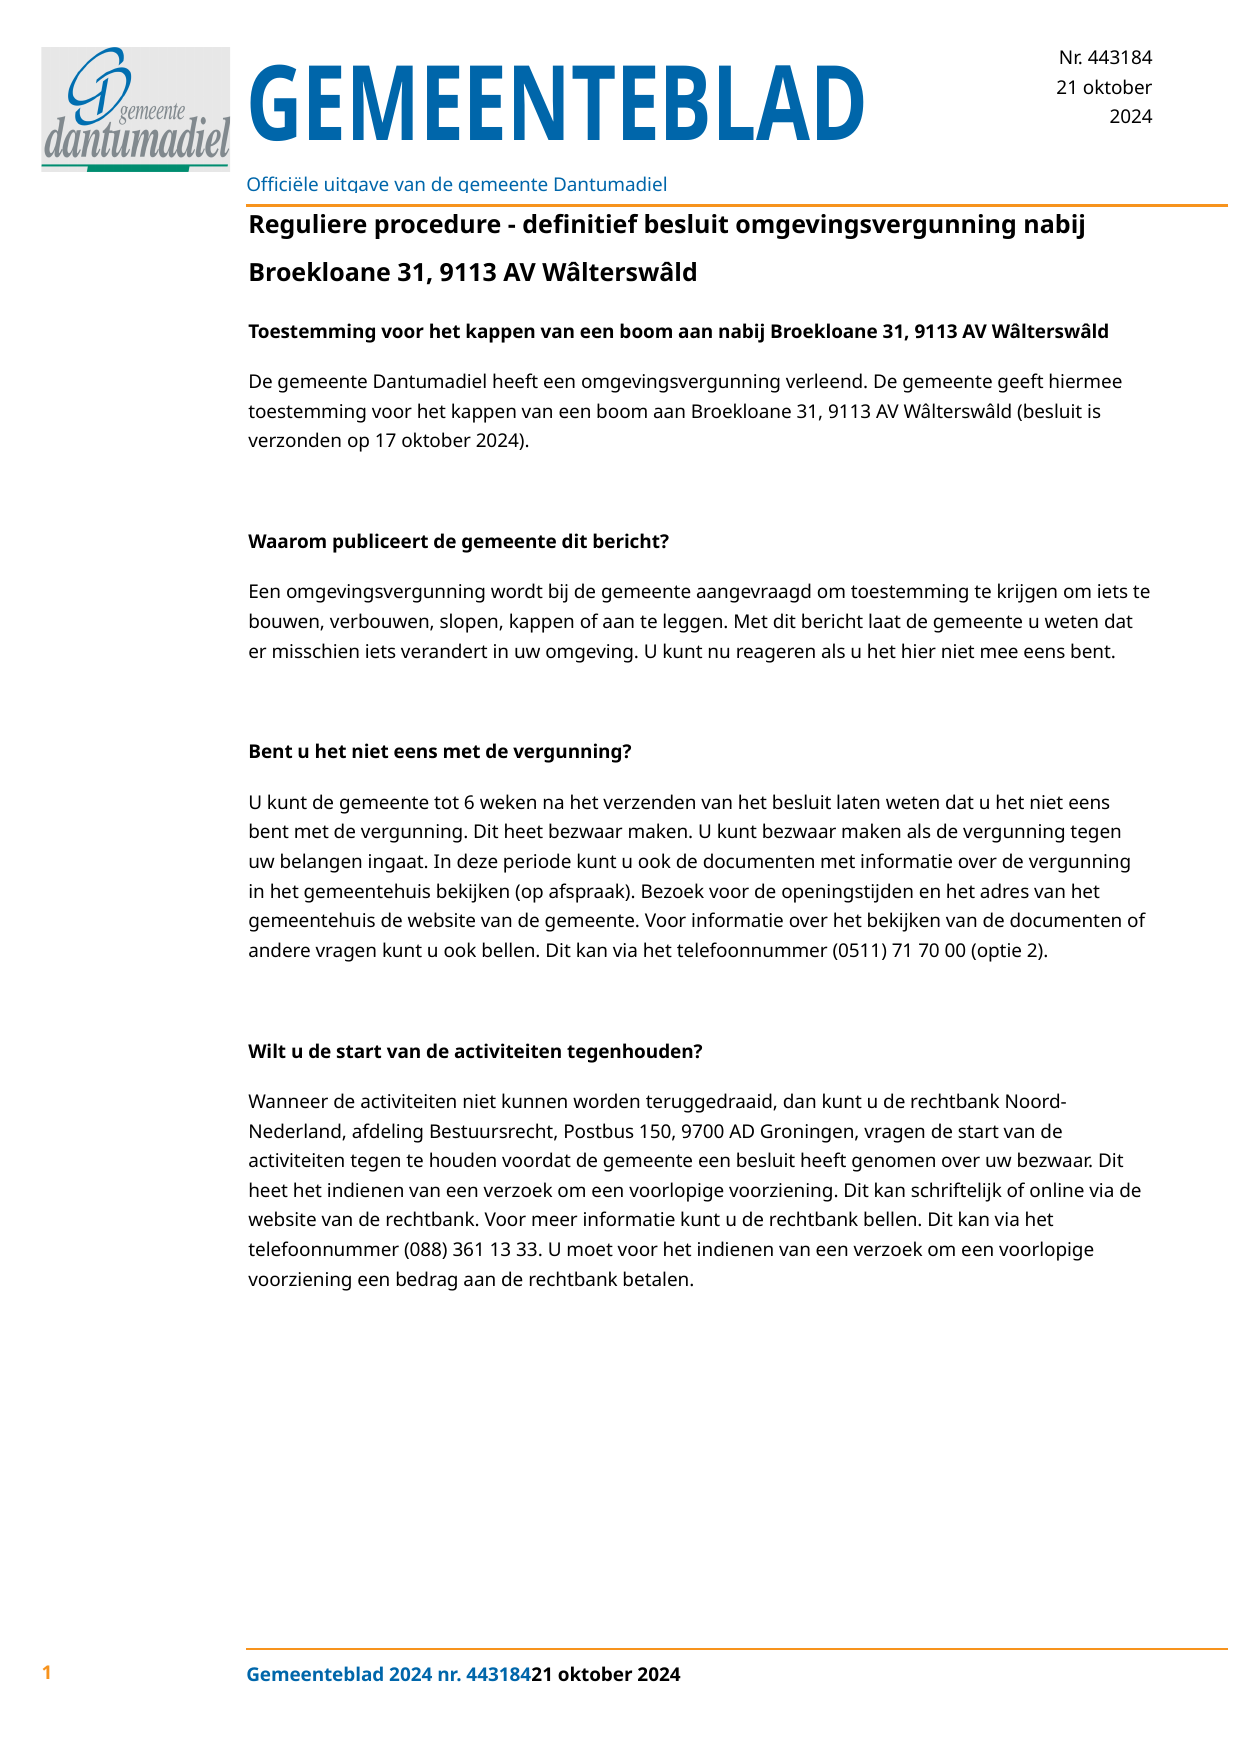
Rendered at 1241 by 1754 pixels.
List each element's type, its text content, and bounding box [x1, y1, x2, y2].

text Waarom publiceert de gemeente dit bericht? [248, 528, 1152, 554]
text Bent u het niet eens met de vergunning? [248, 739, 1152, 764]
text Reguliere procedure - definitief besluit omgevingsvergunning nabij Broekloane 31, 9113 AV Wâlterswâld [248, 207, 1152, 288]
text Wilt u de start van de activiteiten tegenhouden? [248, 1038, 1152, 1064]
text Toestemming voor het kappen van een boom aan nabij Broekloane 31, 9113 AV Wâlterswâld [248, 318, 1152, 344]
text Wanneer de activiteiten niet kunnen worden teruggedraaid, dan kunt u de rechtbank Noord-Nederland, afdeling Bestuursrecht, Postbus 150, 9700 AD Groningen, vragen de start van de activiteiten tegen te houden voordat de gemeente een besluit heeft genomen over uw bezwaar. Dit heet het indienen van een verzoek om een voorlopige voorziening. Dit kan schriftelijk of online via de website van de rechtbank. Voor meer informatie kunt u de rechtbank bellen. Dit kan via het telefoonnummer (088) 361 13 33. U moet voor het indienen van een verzoek om een voorlopige voorziening een bedrag aan de rechtbank betalen. [248, 1088, 1152, 1292]
picture [41, 47, 231, 172]
text De gemeente Dantumadiel heeft een omgevingsvergunning verleend. De gemeente geeft hiermee toestemming voor het kappen van een boom aan Broekloane 31, 9113 AV Wâlterswâld (besluit is verzonden op 17 oktober 2024). [248, 368, 1152, 453]
text Een omgevingsvergunning wordt bij de gemeente aangevraagd om toestemming te krijgen om iets te bouwen, verbouwen, slopen, kappen of aan te leggen. Met dit bericht laat de gemeente u weten dat er misschien iets verandert in uw omgeving. U kunt nu reageren als u het hier niet mee eens bent. [248, 579, 1152, 664]
text U kunt de gemeente tot 6 weken na het verzenden van het besluit laten weten dat u het niet eens bent met de vergunning. Dit heet bezwaar maken. U kunt bezwaar maken als de vergunning tegen uw belangen ingaat. In deze periode kunt u ook de documenten met informatie over de vergunning in het gemeentehuis bekijken (op afspraak). Bezoek voor de openingstijden en het adres van het gemeentehuis de website van de gemeente. Voor informatie over het bekijken van de documenten of andere vragen kunt u ook bellen. Dit kan via het telefoonnummer (0511) 71 70 00 (optie 2). [248, 789, 1152, 963]
